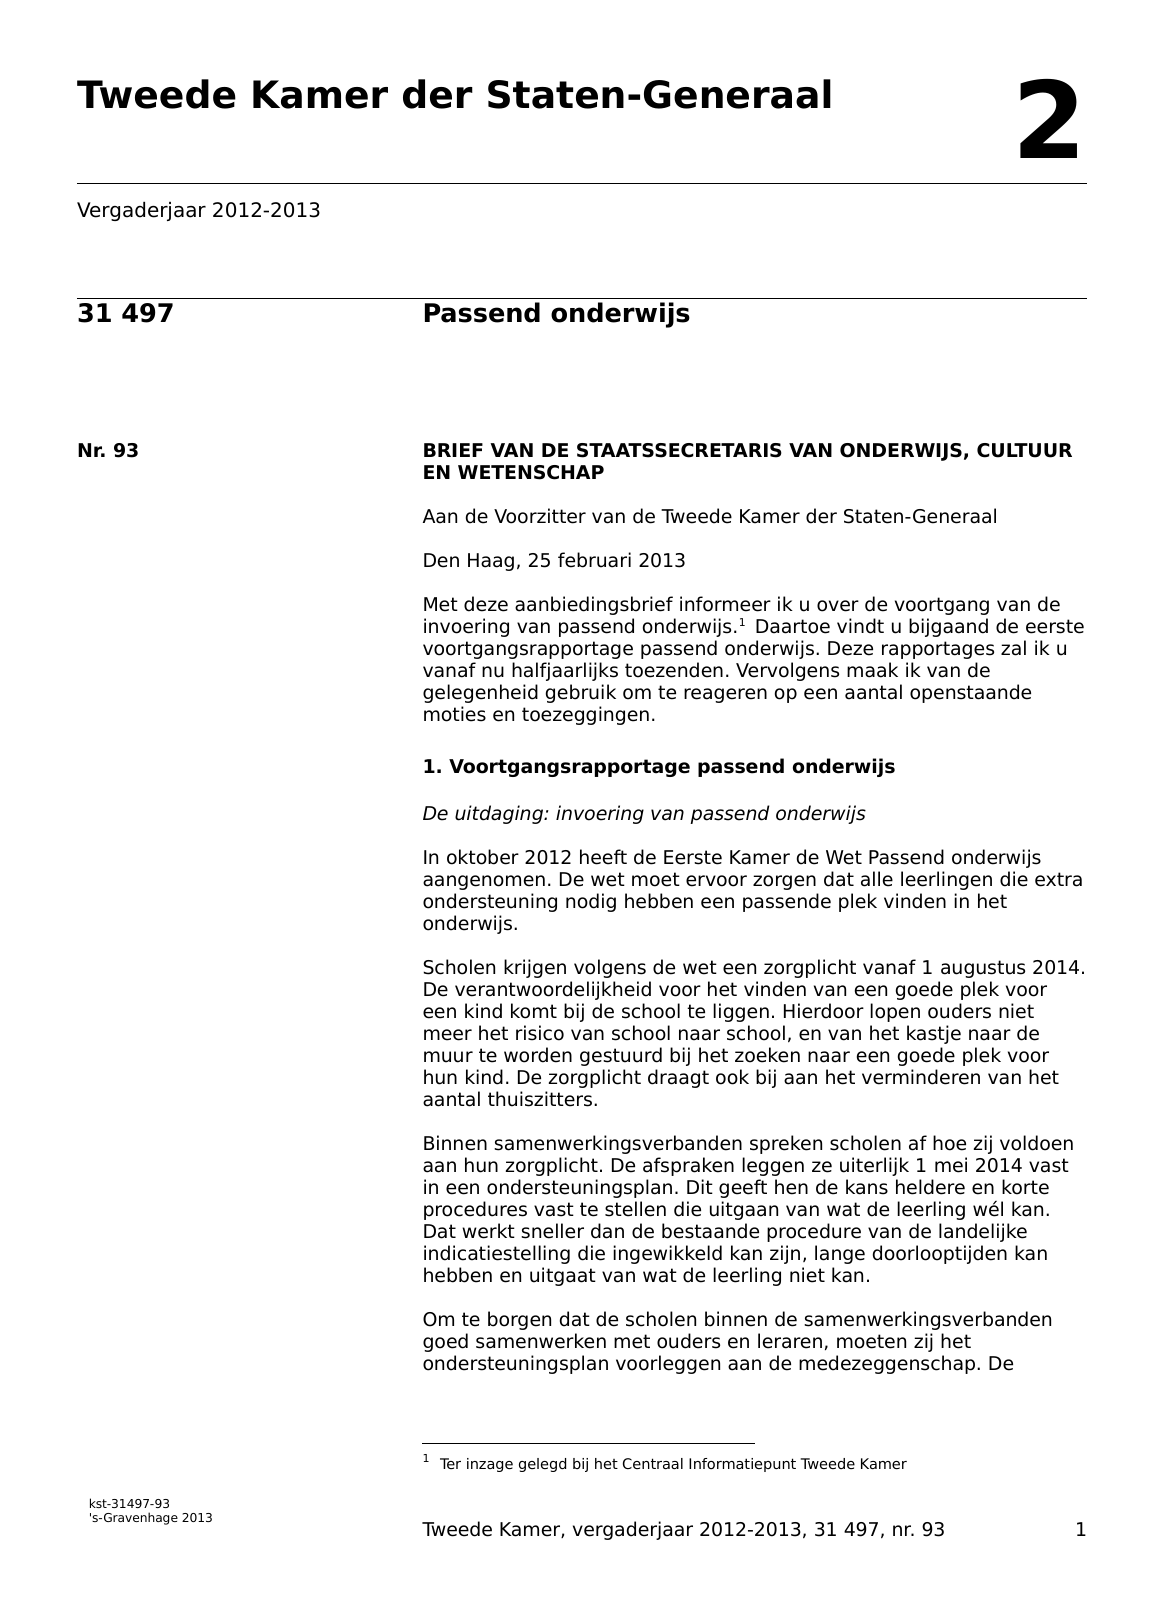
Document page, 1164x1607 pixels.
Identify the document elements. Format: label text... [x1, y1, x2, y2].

table_cell Vergaderjaar 2012-2013 [77, 184, 1087, 298]
text kst-31497-93 [88, 1497, 323, 1511]
text Den Haag, 25 februari 2013 [422, 550, 1087, 572]
text Binnen samenwerkingsverbanden spreken scholen af hoe zij voldoen aan hun zorgplicht. De afspraken leggen ze uiterlijk 1 mei 2014 vast in een ondersteuningsplan. Dit geeft hen de kans heldere en korte procedures vast te stellen die uitgaan van wat de leerling wél kan. Dat werkt sneller dan de bestaande procedure van de landelijke indicatiestelling die ingewikkeld kan zijn, lange doorlooptijden kan hebben en uitgaat van wat de leerling niet kan. [422, 1133, 1087, 1287]
subtitle 1. Voortgangsrapportage passend onderwijs [422, 756, 1087, 778]
subtitle 31 497 Passend onderwijs [77, 299, 1087, 329]
text Ter inzage gelegd bij het Centraal Informatiepunt Tweede Kamer [422, 1452, 1087, 1474]
subtitle Nr. 93 BRIEF VAN DE STAATSSECRETARIS VAN ONDERWIJS, CULTUUR EN WETENSCHAP [77, 440, 1087, 484]
text In oktober 2012 heeft de Eerste Kamer de Wet Passend onderwijs aangenomen. De wet moet ervoor zorgen dat alle leerlingen die extra ondersteuning nodig hebben een passende plek vinden in het onderwijs. [422, 847, 1087, 935]
text Scholen krijgen volgens de wet een zorgplicht vanaf 1 augustus 2014. De verantwoordelijkheid voor het vinden van een goede plek voor een kind komt bij de school te liggen. Hierdoor lopen ouders niet meer het risico van school naar school, en van het kastje naar de muur te worden gestuurd bij het zoeken naar een goede plek voor hun kind. De zorgplicht draagt ook bij aan het verminderen van het aantal thuiszitters. [422, 957, 1087, 1111]
table_header Tweede Kamer der Staten-Generaal [77, 59, 886, 183]
table_header 2 [886, 59, 1087, 183]
text 's-Gravenhage 2013 [88, 1511, 323, 1525]
text Om te borgen dat de scholen binnen de samenwerkingsverbanden goed samenwerken met ouders en leraren, moeten zij het ondersteuningsplan voorleggen aan de medezeggenschap. De [422, 1309, 1087, 1375]
subtitle De uitdaging: invoering van passend onderwijs [422, 803, 1087, 825]
text Aan de Voorzitter van de Tweede Kamer der Staten-Generaal [422, 506, 1087, 528]
text Met deze aanbiedingsbrief informeer ik u over de voortgang van de invoering van passend onderwijs. Daartoe vindt u bijgaand de eerste voortgangsrapportage passend onderwijs. Deze rapportages zal ik u vanaf nu halfjaarlijks toezenden. Vervolgens maak ik van de gelegenheid gebruik om te reageren op een aantal openstaande moties en toezeggingen. [422, 594, 1087, 726]
